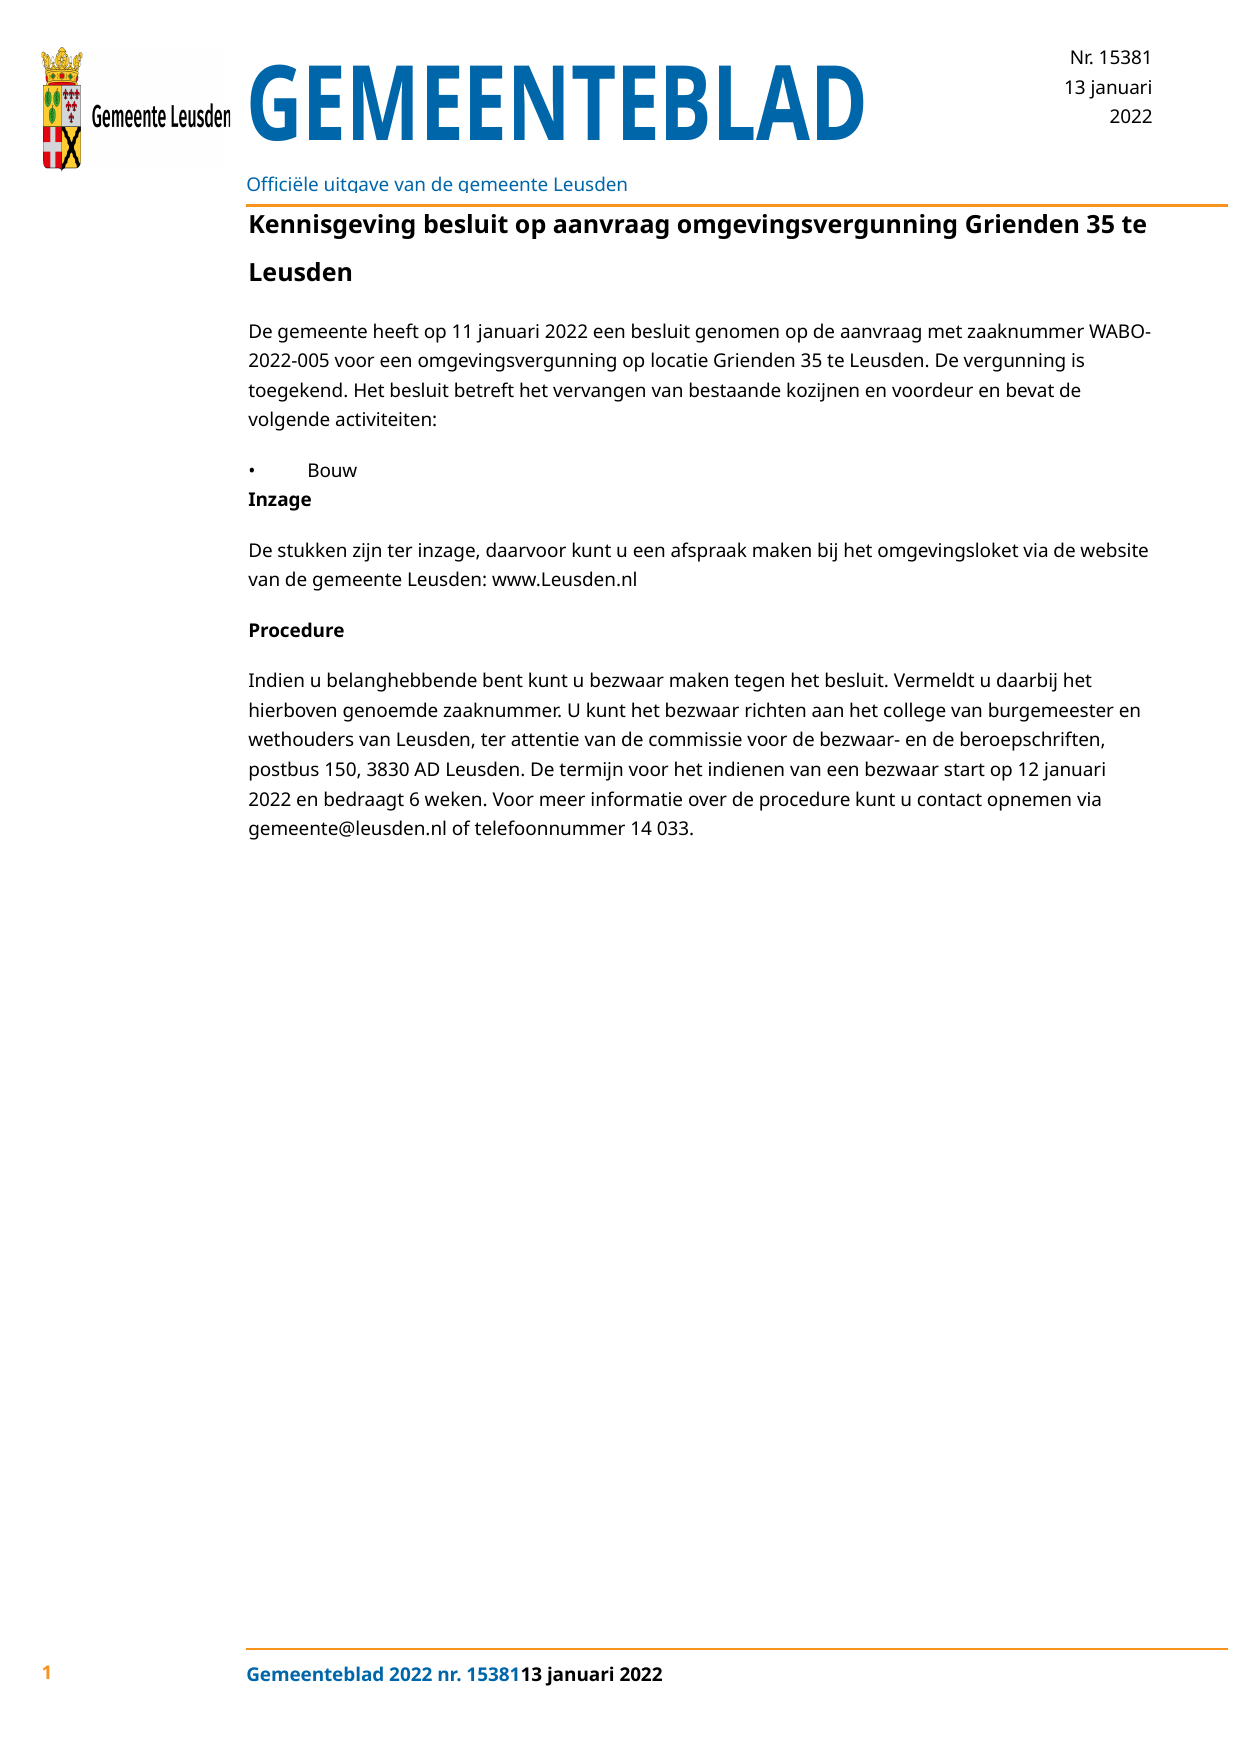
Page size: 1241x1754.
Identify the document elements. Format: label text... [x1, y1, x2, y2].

text Kennisgeving besluit op aanvraag omgevingsvergunning Grienden 35 te Leusden [248, 207, 1152, 288]
text De gemeente heeft op 11 januari 2022 een besluit genomen op de aanvraag met zaaknummer WABO-2022-005 voor een omgevingsvergunning op locatie Grienden 35 te Leusden. De vergunning is toegekend. Het besluit betreft het vervangen van bestaande kozijnen en voordeur en bevat de volgende activiteiten: [248, 318, 1152, 432]
picture [41, 47, 231, 172]
text Procedure [248, 617, 1152, 643]
list Bouw [248, 457, 1152, 483]
text Inzage [248, 487, 1152, 512]
text Indien u belanghebbende bent kunt u bezwaar maken tegen het besluit. Vermeldt u daarbij het hierboven genoemde zaaknummer. U kunt het bezwaar richten aan het college van burgemeester en wethouders van Leusden, ter attentie van de commissie voor de bezwaar- en de beroepschriften, postbus 150, 3830 AD Leusden. De termijn voor het indienen van een bezwaar start op 12 januari 2022 en bedraagt 6 weken. Voor meer informatie over de procedure kunt u contact opnemen via gemeente@leusden.nl of telefoonnummer 14 033. [248, 667, 1152, 841]
text De stukken zijn ter inzage, daarvoor kunt u een afspraak maken bij het omgevingsloket via de website van de gemeente Leusden: www.Leusden.nl [248, 537, 1152, 592]
